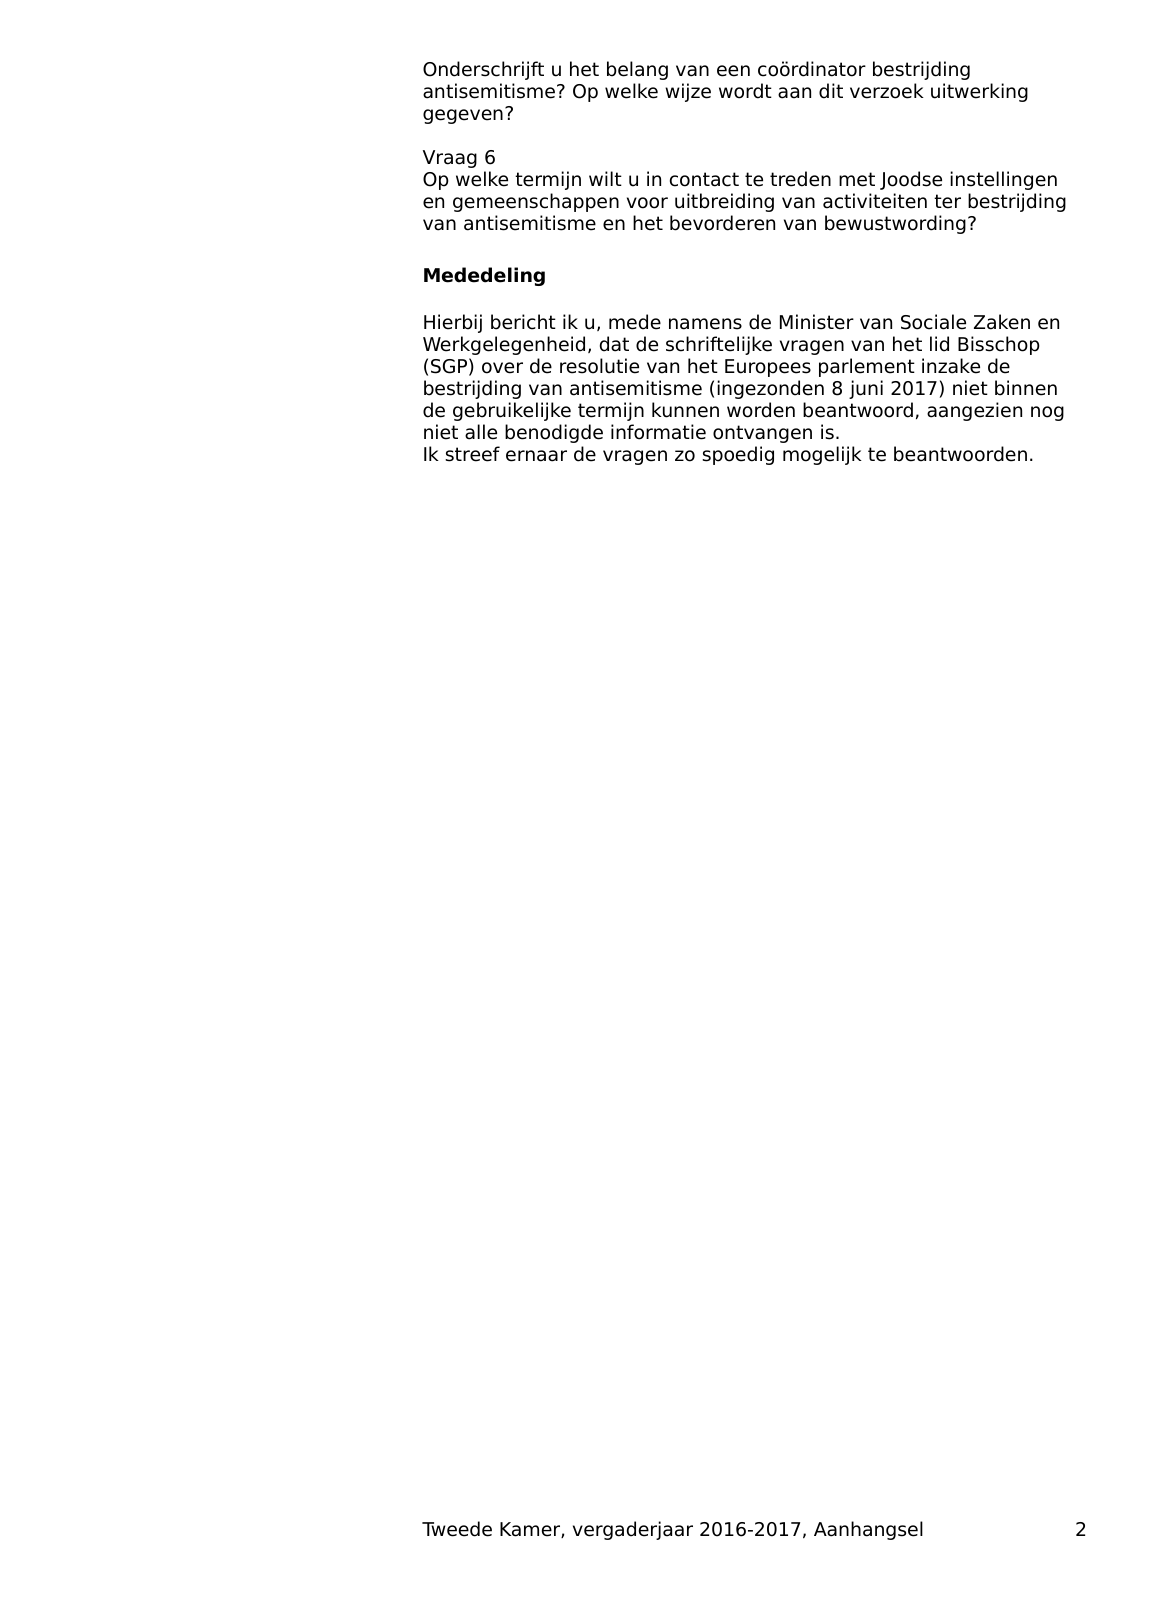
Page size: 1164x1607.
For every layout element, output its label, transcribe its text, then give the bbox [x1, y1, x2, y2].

text Vraag 6 [422, 147, 1087, 169]
text Hierbij bericht ik u, mede namens de Minister van Sociale Zaken en Werkgelegenheid, dat de schriftelijke vragen van het lid Bisschop (SGP) over de resolutie van het Europees parlement inzake de bestrijding van antisemitisme (ingezonden 8 juni 2017) niet binnen de gebruikelijke termijn kunnen worden beantwoord, aangezien nog niet alle benodigde informatie ontvangen is. [422, 312, 1087, 444]
text Op welke termijn wilt u in contact te treden met Joodse instellingen en gemeenschappen voor uitbreiding van activiteiten ter bestrijding van antisemitisme en het bevorderen van bewustwording? [422, 169, 1087, 235]
text Onderschrijft u het belang van een coördinator bestrijding antisemitisme? Op welke wijze wordt aan dit verzoek uitwerking gegeven? [422, 59, 1087, 125]
text Ik streef ernaar de vragen zo spoedig mogelijk te beantwoorden. [422, 444, 1087, 466]
subtitle Mededeling [422, 265, 1087, 287]
